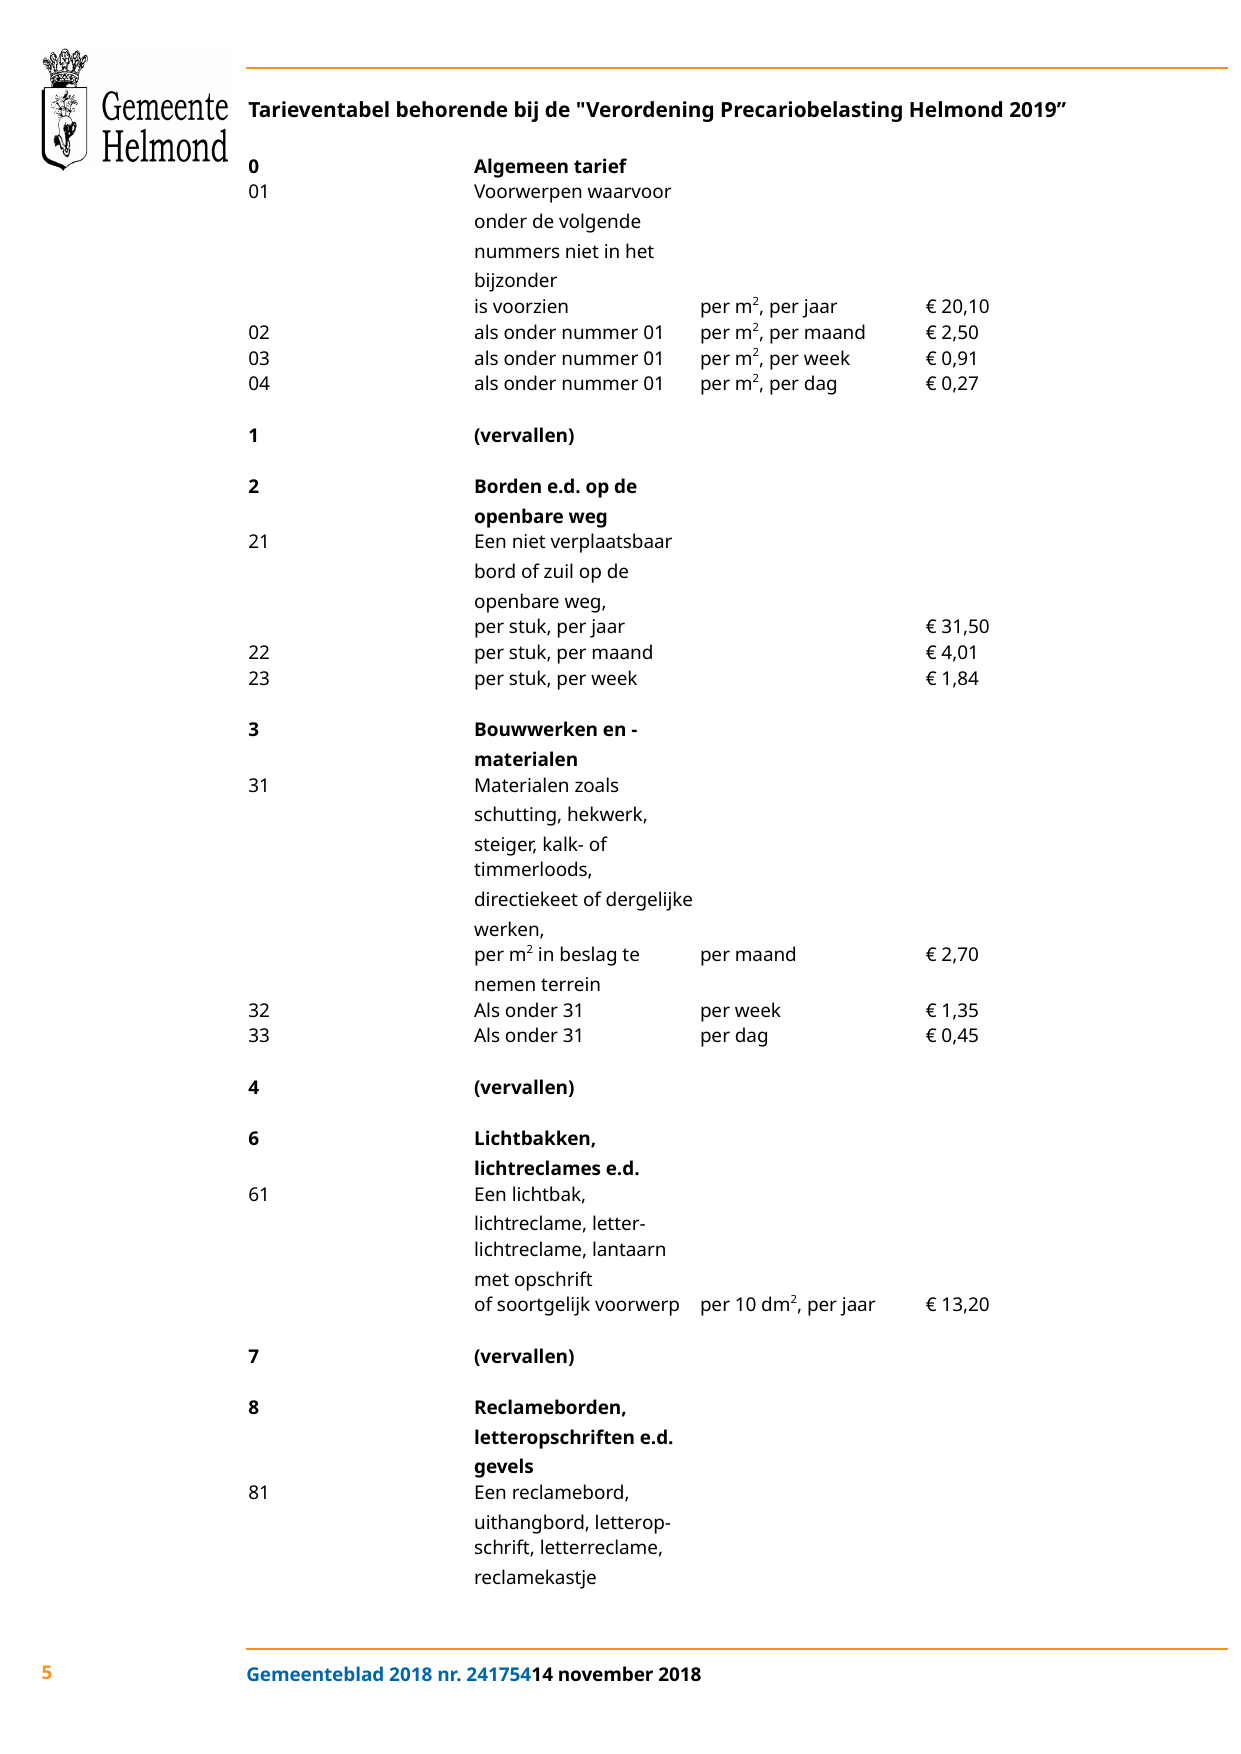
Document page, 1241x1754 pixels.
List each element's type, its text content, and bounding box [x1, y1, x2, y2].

table_cell per 10 dm2, per jaar [700, 1291, 926, 1317]
table_cell [248, 1100, 474, 1126]
table_cell € 2,50 [926, 319, 1152, 345]
table_cell [926, 1394, 1152, 1479]
table_cell [926, 179, 1152, 293]
table_cell 6 [248, 1126, 474, 1181]
table_cell 4 [248, 1074, 474, 1100]
table_cell [700, 639, 926, 665]
table_header Algemeen tarief [474, 153, 700, 179]
table_cell [700, 1074, 926, 1100]
table_cell [926, 1369, 1152, 1394]
table_cell [700, 857, 926, 942]
table_cell [700, 691, 926, 716]
table_cell per m2, per jaar [700, 293, 926, 319]
table_cell (vervallen) [474, 422, 700, 448]
table_cell per week [700, 997, 926, 1023]
table_cell [926, 1317, 1152, 1343]
table_cell timmerloods, directiekeet of dergelijke werken, [474, 857, 700, 942]
table_cell lichtreclame, lantaarn met opschrift [474, 1236, 700, 1291]
table_cell [248, 614, 474, 639]
table_cell [700, 1048, 926, 1074]
table_cell [700, 473, 926, 529]
table_cell € 0,91 [926, 345, 1152, 370]
table_cell [926, 1343, 1152, 1369]
table_cell [474, 396, 700, 422]
table_cell per m2, per maand [700, 319, 926, 345]
table_cell 03 [248, 345, 474, 370]
table_cell [248, 448, 474, 473]
table_cell [926, 772, 1152, 857]
table_cell 81 [248, 1479, 474, 1534]
table_cell 02 [248, 319, 474, 345]
table_cell [926, 1236, 1152, 1291]
table_cell € 1,84 [926, 665, 1152, 691]
table_cell [474, 691, 700, 716]
table_cell 32 [248, 997, 474, 1023]
table_cell Een reclamebord, uithangbord, letterop- [474, 1479, 700, 1534]
table_cell per m2, per dag [700, 370, 926, 396]
table_cell Borden e.d. op de openbare weg [474, 473, 700, 529]
table_cell per m2, per week [700, 345, 926, 370]
table_cell [248, 1317, 474, 1343]
table_cell [700, 1181, 926, 1236]
table_cell € 0,45 [926, 1023, 1152, 1048]
table_cell [474, 1048, 700, 1074]
table_cell Voorwerpen waarvoor onder de volgende nummers niet in het bijzonder [474, 179, 700, 293]
table_cell [926, 1126, 1152, 1181]
table_cell Bouwwerken en -materialen [474, 716, 700, 772]
table_cell € 1,35 [926, 997, 1152, 1023]
table_cell € 2,70 [926, 942, 1152, 997]
table_cell 21 [248, 529, 474, 613]
table_cell 01 [248, 179, 474, 293]
table_cell [248, 1291, 474, 1317]
table_cell Als onder 31 [474, 997, 700, 1023]
table_cell [926, 396, 1152, 422]
table_cell per stuk, per jaar [474, 614, 700, 639]
table_cell [248, 942, 474, 997]
picture [41, 47, 231, 172]
table_cell [926, 691, 1152, 716]
table_cell 1 [248, 422, 474, 448]
table_cell [700, 448, 926, 473]
table_cell per dag [700, 1023, 926, 1048]
table_cell [248, 1048, 474, 1074]
table_header [700, 153, 926, 179]
table_cell [926, 422, 1152, 448]
table_cell 61 [248, 1181, 474, 1236]
table_cell 7 [248, 1343, 474, 1369]
table_cell [926, 1048, 1152, 1074]
table_cell schrift, letterreclame, reclamekastje [474, 1535, 700, 1590]
table_cell [248, 1369, 474, 1394]
table_cell [474, 1369, 700, 1394]
table_cell als onder nummer 01 [474, 345, 700, 370]
table_cell 3 [248, 716, 474, 772]
table_cell 23 [248, 665, 474, 691]
table_cell [700, 1369, 926, 1394]
table_cell [926, 1479, 1152, 1534]
table_cell [248, 1236, 474, 1291]
table_cell Materialen zoals schutting, hekwerk, steiger, kalk- of [474, 772, 700, 857]
table_cell [700, 1100, 926, 1126]
table_cell als onder nummer 01 [474, 370, 700, 396]
table_cell (vervallen) [474, 1074, 700, 1100]
table_cell € 13,20 [926, 1291, 1152, 1317]
table_cell € 0,27 [926, 370, 1152, 396]
table_cell Lichtbakken, lichtreclames e.d. [474, 1126, 700, 1181]
table_cell per m2 in beslag te nemen terrein [474, 942, 700, 997]
table_cell [474, 1100, 700, 1126]
table_cell 33 [248, 1023, 474, 1048]
table_cell [700, 1317, 926, 1343]
table_header 0 [248, 153, 474, 179]
table_cell € 4,01 [926, 639, 1152, 665]
table_cell [474, 448, 700, 473]
table_cell of soortgelijk voorwerp [474, 1291, 700, 1317]
table_cell [700, 665, 926, 691]
table_cell [700, 716, 926, 772]
table_cell [248, 1535, 474, 1590]
table_cell Reclameborden, letteropschriften e.d. gevels [474, 1394, 700, 1479]
table_cell [926, 857, 1152, 942]
table_cell [700, 179, 926, 293]
table_cell [926, 529, 1152, 613]
table_cell [700, 1535, 926, 1590]
table_cell [926, 473, 1152, 529]
table_cell [700, 772, 926, 857]
table_cell [700, 1126, 926, 1181]
table_cell [926, 1100, 1152, 1126]
table_cell is voorzien [474, 293, 700, 319]
table_cell € 20,10 [926, 293, 1152, 319]
table_cell [700, 1343, 926, 1369]
text Tarieventabel behorende bij de "Verordening Precariobelasting Helmond 2019” [248, 95, 1152, 123]
table_cell [474, 1317, 700, 1343]
table_cell als onder nummer 01 [474, 319, 700, 345]
table_cell Een niet verplaatsbaar bord of zuil op de openbare weg, [474, 529, 700, 613]
table_cell [700, 422, 926, 448]
table_cell 2 [248, 473, 474, 529]
table_cell 22 [248, 639, 474, 665]
table_cell per stuk, per maand [474, 639, 700, 665]
table_cell [700, 1236, 926, 1291]
table_cell (vervallen) [474, 1343, 700, 1369]
table_cell [926, 448, 1152, 473]
table_cell 31 [248, 772, 474, 857]
table_cell per maand [700, 942, 926, 997]
table_cell Een lichtbak, lichtreclame, letter- [474, 1181, 700, 1236]
table_cell [926, 716, 1152, 772]
table_cell [248, 396, 474, 422]
table_cell [700, 396, 926, 422]
table_header [926, 153, 1152, 179]
table_cell [926, 1074, 1152, 1100]
table_cell Als onder 31 [474, 1023, 700, 1048]
table_cell 8 [248, 1394, 474, 1479]
table_cell 04 [248, 370, 474, 396]
table_cell per stuk, per week [474, 665, 700, 691]
table_cell € 31,50 [926, 614, 1152, 639]
table_cell [248, 293, 474, 319]
table_cell [700, 614, 926, 639]
table_cell [700, 529, 926, 613]
table_cell [700, 1479, 926, 1534]
table_cell [248, 691, 474, 716]
table_cell [926, 1535, 1152, 1590]
table_cell [700, 1394, 926, 1479]
table_cell [926, 1181, 1152, 1236]
table_cell [248, 857, 474, 942]
